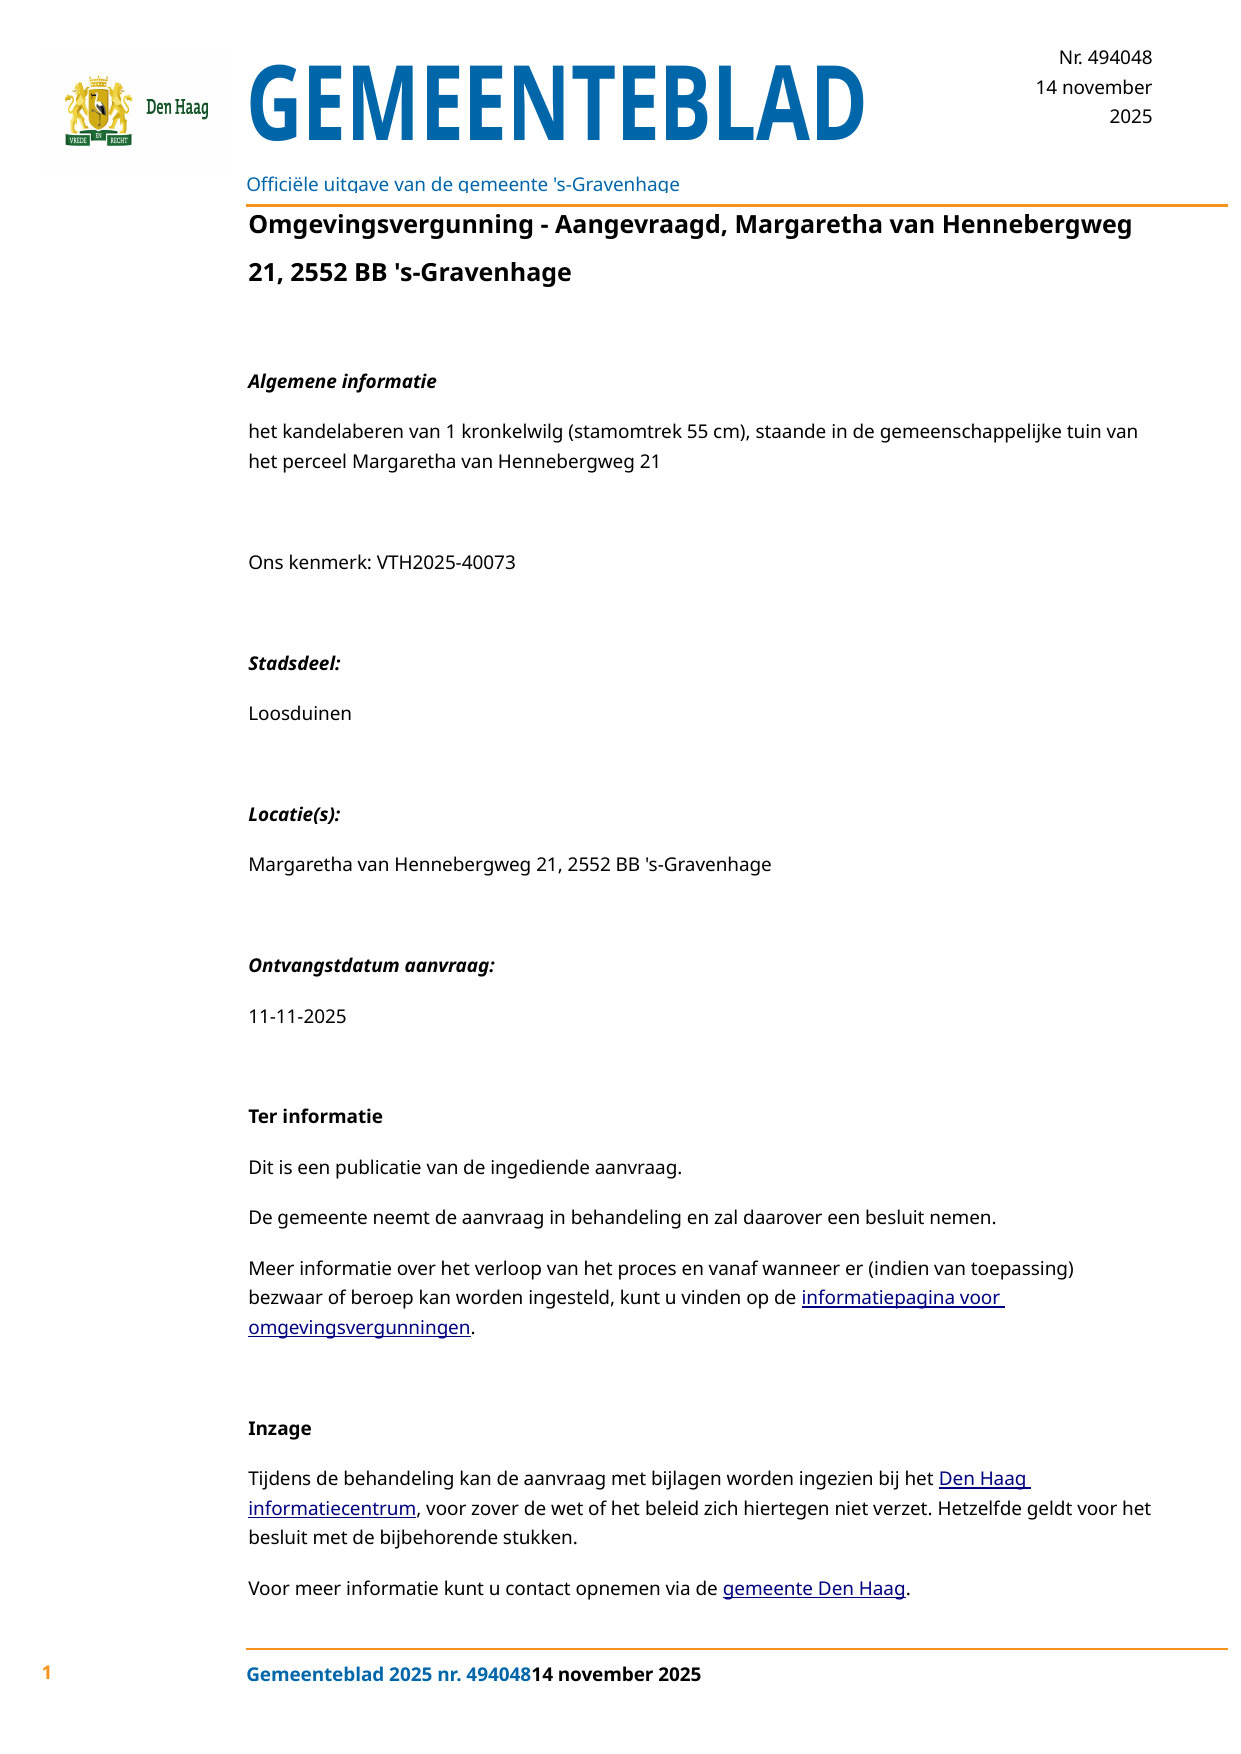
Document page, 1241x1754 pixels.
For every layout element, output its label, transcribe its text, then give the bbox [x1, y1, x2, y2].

picture [41, 47, 231, 172]
text Omgevingsvergunning - Aangevraagd, Margaretha van Hennebergweg 21, 2552 BB 's-Gravenhage [248, 207, 1152, 288]
text Margaretha van Hennebergweg 21, 2552 BB 's-Gravenhage [248, 852, 1152, 877]
text Ons kenmerk: VTH2025-40073 [248, 549, 1152, 575]
text Dit is een publicatie van de ingediende aanvraag. [248, 1154, 1152, 1180]
text Meer informatie over het verloop van het proces en vanaf wanneer er (indien van toepassing) bezwaar of beroep kan worden ingesteld, kunt u vinden op de informatiepagina voor omgevingsvergunningen. [248, 1255, 1152, 1340]
text Tijdens de behandeling kan de aanvraag met bijlagen worden ingezien bij het Den Haag informatiecentrum, voor zover de wet of het beleid zich hiertegen niet verzet. Hetzelfde geldt voor het besluit met de bijbehorende stukken. [248, 1465, 1152, 1550]
text De gemeente neemt de aanvraag in behandeling en zal daarover een besluit nemen. [248, 1204, 1152, 1230]
text Loosduinen [248, 700, 1152, 726]
text Stadsdeel: [248, 650, 1152, 676]
text Locatie(s): [248, 801, 1152, 827]
text Inzage [248, 1415, 1152, 1441]
text Ter informatie [248, 1104, 1152, 1129]
text Voor meer informatie kunt u contact opnemen via de gemeente Den Haag. [248, 1575, 1152, 1601]
text het kandelaberen van 1 kronkelwilg (stamomtrek 55 cm), staande in de gemeenschappelijke tuin van het perceel Margaretha van Hennebergweg 21 [248, 419, 1152, 474]
text 11-11-2025 [248, 1003, 1152, 1029]
text Algemene informatie [248, 368, 1152, 394]
text Ontvangstdatum aanvraag: [248, 952, 1152, 978]
